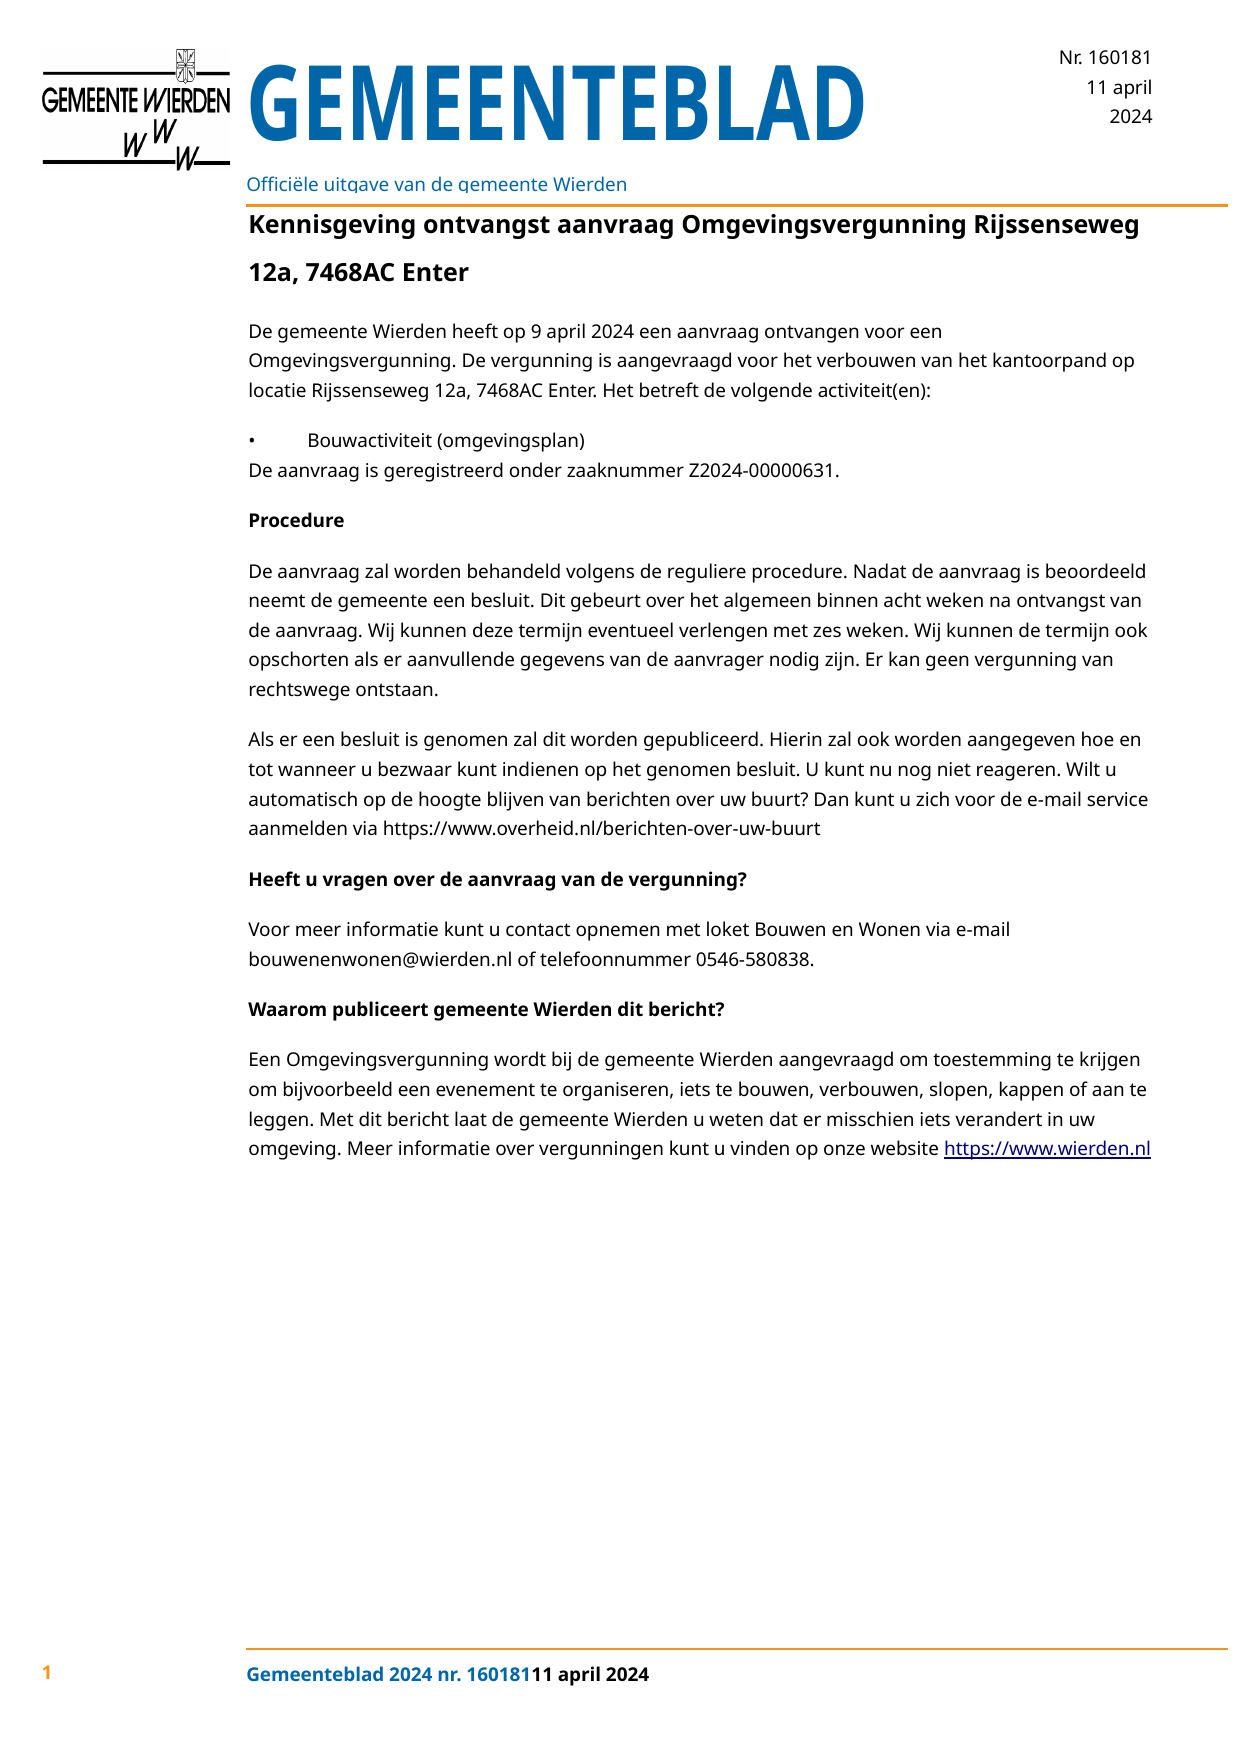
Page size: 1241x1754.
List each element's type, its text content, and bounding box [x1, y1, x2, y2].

list Bouwactiviteit (omgevingsplan) [248, 427, 1152, 453]
picture [41, 47, 231, 172]
text Een Omgevingsvergunning wordt bij de gemeente Wierden aangevraagd om toestemming te krijgen om bijvoorbeeld een evenement te organiseren, iets te bouwen, verbouwen, slopen, kappen of aan te leggen. Met dit bericht laat de gemeente Wierden u weten dat er misschien iets verandert in uw omgeving. Meer informatie over vergunningen kunt u vinden op onze website https://www.wierden.nl [248, 1047, 1152, 1161]
text Als er een besluit is genomen zal dit worden gepubliceerd. Hierin zal ook worden aangegeven hoe en tot wanneer u bezwaar kunt indienen op het genomen besluit. U kunt nu nog niet reageren. Wilt u automatisch op de hoogte blijven van berichten over uw buurt? Dan kunt u zich voor de e-mail service aanmelden via https://www.overheid.nl/berichten-over-uw-buurt [248, 727, 1152, 841]
text De aanvraag is geregistreerd onder zaaknummer Z2024-00000631. [248, 457, 1152, 483]
text De gemeente Wierden heeft op 9 april 2024 een aanvraag ontvangen voor een Omgevingsvergunning. De vergunning is aangevraagd voor het verbouwen van het kantoorpand op locatie Rijssenseweg 12a, 7468AC Enter. Het betreft de volgende activiteit(en): [248, 318, 1152, 403]
text Heeft u vragen over de aanvraag van de vergunning? [248, 866, 1152, 892]
text Waarom publiceert gemeente Wierden dit bericht? [248, 996, 1152, 1022]
text Voor meer informatie kunt u contact opnemen met loket Bouwen en Wonen via e-mail bouwenenwonen@wierden.nl of telefoonnummer 0546-580838. [248, 916, 1152, 972]
text De aanvraag zal worden behandeld volgens de reguliere procedure. Nadat de aanvraag is beoordeeld neemt de gemeente een besluit. Dit gebeurt over het algemeen binnen acht weken na ontvangst van de aanvraag. Wij kunnen deze termijn eventueel verlengen met zes weken. Wij kunnen de termijn ook opschorten als er aanvullende gegevens van de aanvrager nodig zijn. Er kan geen vergunning van rechtswege ontstaan. [248, 558, 1152, 702]
text Procedure [248, 507, 1152, 533]
text Kennisgeving ontvangst aanvraag Omgevingsvergunning Rijssenseweg 12a, 7468AC Enter [248, 207, 1152, 288]
